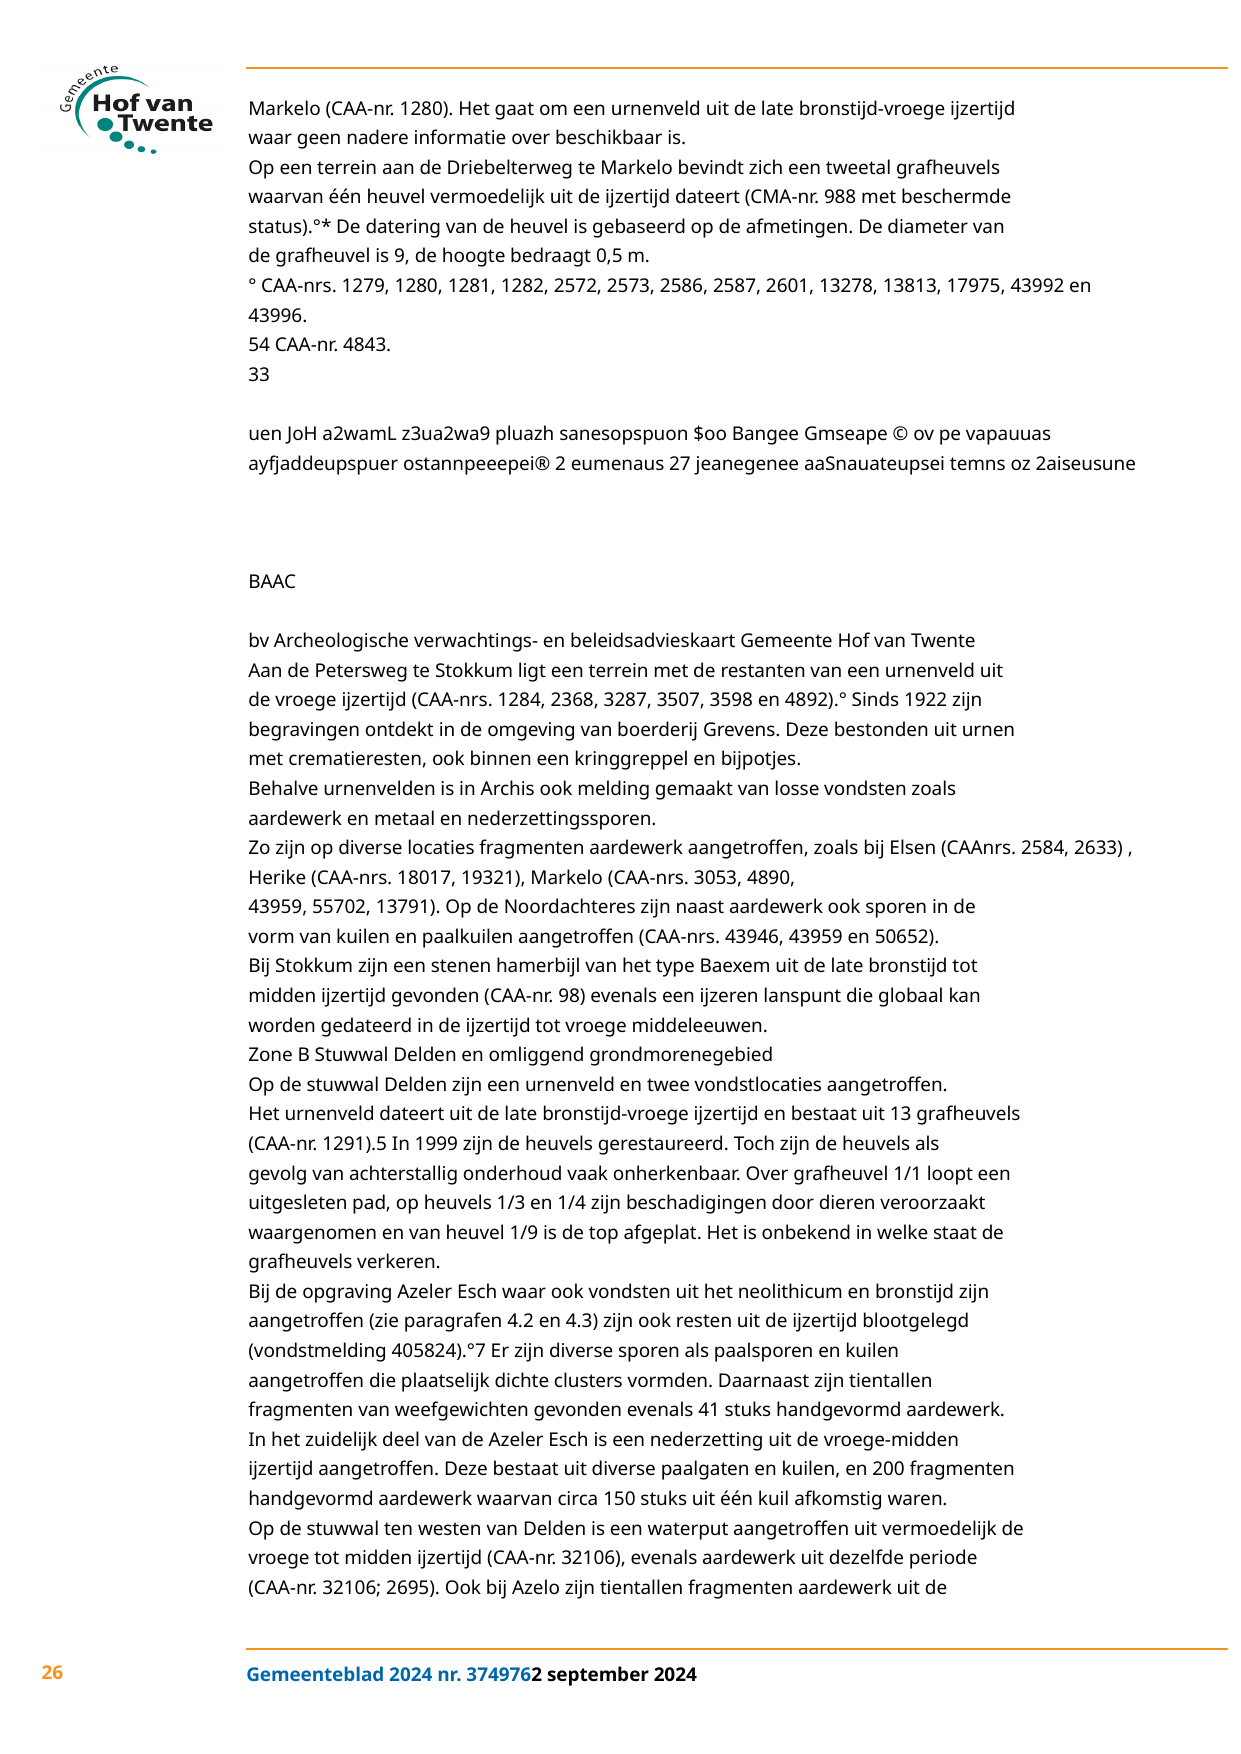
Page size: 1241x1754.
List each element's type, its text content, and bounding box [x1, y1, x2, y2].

text Bij de opgraving Azeler Esch waar ook vondsten uit het neolithicum en bronstijd zijn [248, 1278, 1152, 1304]
text met crematieresten, ook binnen een kringgreppel en bijpotjes. [248, 746, 1152, 771]
text de grafheuvel is 9, de hoogte bedraagt 0,5 m. [248, 243, 1152, 268]
text fragmenten van weefgewichten gevonden evenals 41 stuks handgevormd aardewerk. [248, 1396, 1152, 1422]
text Bij Stokkum zijn een stenen hamerbijl van het type Baexem uit de late bronstijd tot [248, 953, 1152, 978]
picture [41, 47, 231, 172]
text vorm van kuilen en paalkuilen aangetroffen (CAA-nrs. 43946, 43959 en 50652). [248, 923, 1152, 949]
text Zone B Stuwwal Delden en omliggend grondmorenegebied [248, 1041, 1152, 1067]
text bv Archeologische verwachtings- en beleidsadvieskaart Gemeente Hof van Twente [248, 627, 1152, 653]
text vroege tot midden ijzertijd (CAA-nr. 32106), evenals aardewerk uit dezelfde periode [248, 1544, 1152, 1570]
text aardewerk en metaal en nederzettingssporen. [248, 805, 1152, 831]
text Zo zijn op diverse locaties fragmenten aardewerk aangetroffen, zoals bij Elsen (CAAnrs. 2584, 2633) , Herike (CAA-nrs. 18017, 19321), Markelo (CAA-nrs. 3053, 4890, [248, 834, 1152, 890]
text Het urnenveld dateert uit de late bronstijd-vroege ijzertijd en bestaat uit 13 grafheuvels [248, 1101, 1152, 1126]
text worden gedateerd in de ijzertijd tot vroege middeleeuwen. [248, 1012, 1152, 1038]
text BAAC [248, 568, 1152, 594]
text 43959, 55702, 13791). Op de Noordachteres zijn naast aardewerk ook sporen in de [248, 893, 1152, 919]
text aangetroffen die plaatselijk dichte clusters vormden. Daarnaast zijn tientallen [248, 1367, 1152, 1393]
text 54 CAA-nr. 4843. [248, 331, 1152, 357]
text (vondstmelding 405824).°7 Er zijn diverse sporen als paalsporen en kuilen [248, 1337, 1152, 1363]
text Markelo (CAA-nr. 1280). Het gaat om een urnenveld uit de late bronstijd-vroege ijzertijd [248, 95, 1152, 121]
text Op de stuwwal ten westen van Delden is een waterput aangetroffen uit vermoedelijk de [248, 1515, 1152, 1541]
text (CAA-nr. 32106; 2695). Ook bij Azelo zijn tientallen fragmenten aardewerk uit de [248, 1574, 1152, 1600]
text waar geen nadere informatie over beschikbaar is. [248, 124, 1152, 150]
text waargenomen en van heuvel 1/9 is de top afgeplat. Het is onbekend in welke staat de [248, 1219, 1152, 1245]
text Op de stuwwal Delden zijn een urnenveld en twee vondstlocaties aangetroffen. [248, 1071, 1152, 1097]
text Aan de Petersweg te Stokkum ligt een terrein met de restanten van een urnenveld uit [248, 657, 1152, 683]
text 33 [248, 361, 1152, 387]
text uitgesleten pad, op heuvels 1/3 en 1/4 zijn beschadigingen door dieren veroorzaakt [248, 1189, 1152, 1215]
text gevolg van achterstallig onderhoud vaak onherkenbaar. Over grafheuvel 1/1 loopt een [248, 1160, 1152, 1186]
text grafheuvels verkeren. [248, 1248, 1152, 1274]
text In het zuidelijk deel van de Azeler Esch is een nederzetting uit de vroege-midden [248, 1426, 1152, 1452]
text status).°* De datering van de heuvel is gebaseerd op de afmetingen. De diameter van [248, 213, 1152, 239]
text ° CAA-nrs. 1279, 1280, 1281, 1282, 2572, 2573, 2586, 2587, 2601, 13278, 13813, 17975, 43992 en 43996. [248, 272, 1152, 328]
text Behalve urnenvelden is in Archis ook melding gemaakt van losse vondsten zoals [248, 775, 1152, 801]
text uen JoH a2wamL z3ua2wa9 pluazh sanesopspuon $oo Bangee Gmseape © ov pe vapauuas ayfjaddeupspuer ostannpeeepei® 2 eumenaus 27 jeanegenee aaSnauateupsei temns oz 2aiseusune [248, 420, 1152, 476]
text aangetroffen (zie paragrafen 4.2 en 4.3) zijn ook resten uit de ijzertijd blootgelegd [248, 1308, 1152, 1333]
text ijzertijd aangetroffen. Deze bestaat uit diverse paalgaten en kuilen, en 200 fragmenten [248, 1456, 1152, 1481]
text handgevormd aardewerk waarvan circa 150 stuks uit één kuil afkomstig waren. [248, 1485, 1152, 1511]
text Op een terrein aan de Driebelterweg te Markelo bevindt zich een tweetal grafheuvels [248, 154, 1152, 180]
text waarvan één heuvel vermoedelijk uit de ijzertijd dateert (CMA-nr. 988 met beschermde [248, 183, 1152, 209]
text de vroege ijzertijd (CAA-nrs. 1284, 2368, 3287, 3507, 3598 en 4892).° Sinds 1922 zijn [248, 686, 1152, 712]
text midden ijzertijd gevonden (CAA-nr. 98) evenals een ijzeren lanspunt die globaal kan [248, 982, 1152, 1008]
text begravingen ontdekt in de omgeving van boerderij Grevens. Deze bestonden uit urnen [248, 716, 1152, 742]
text (CAA-nr. 1291).5 In 1999 zijn de heuvels gerestaureerd. Toch zijn de heuvels als [248, 1130, 1152, 1156]
